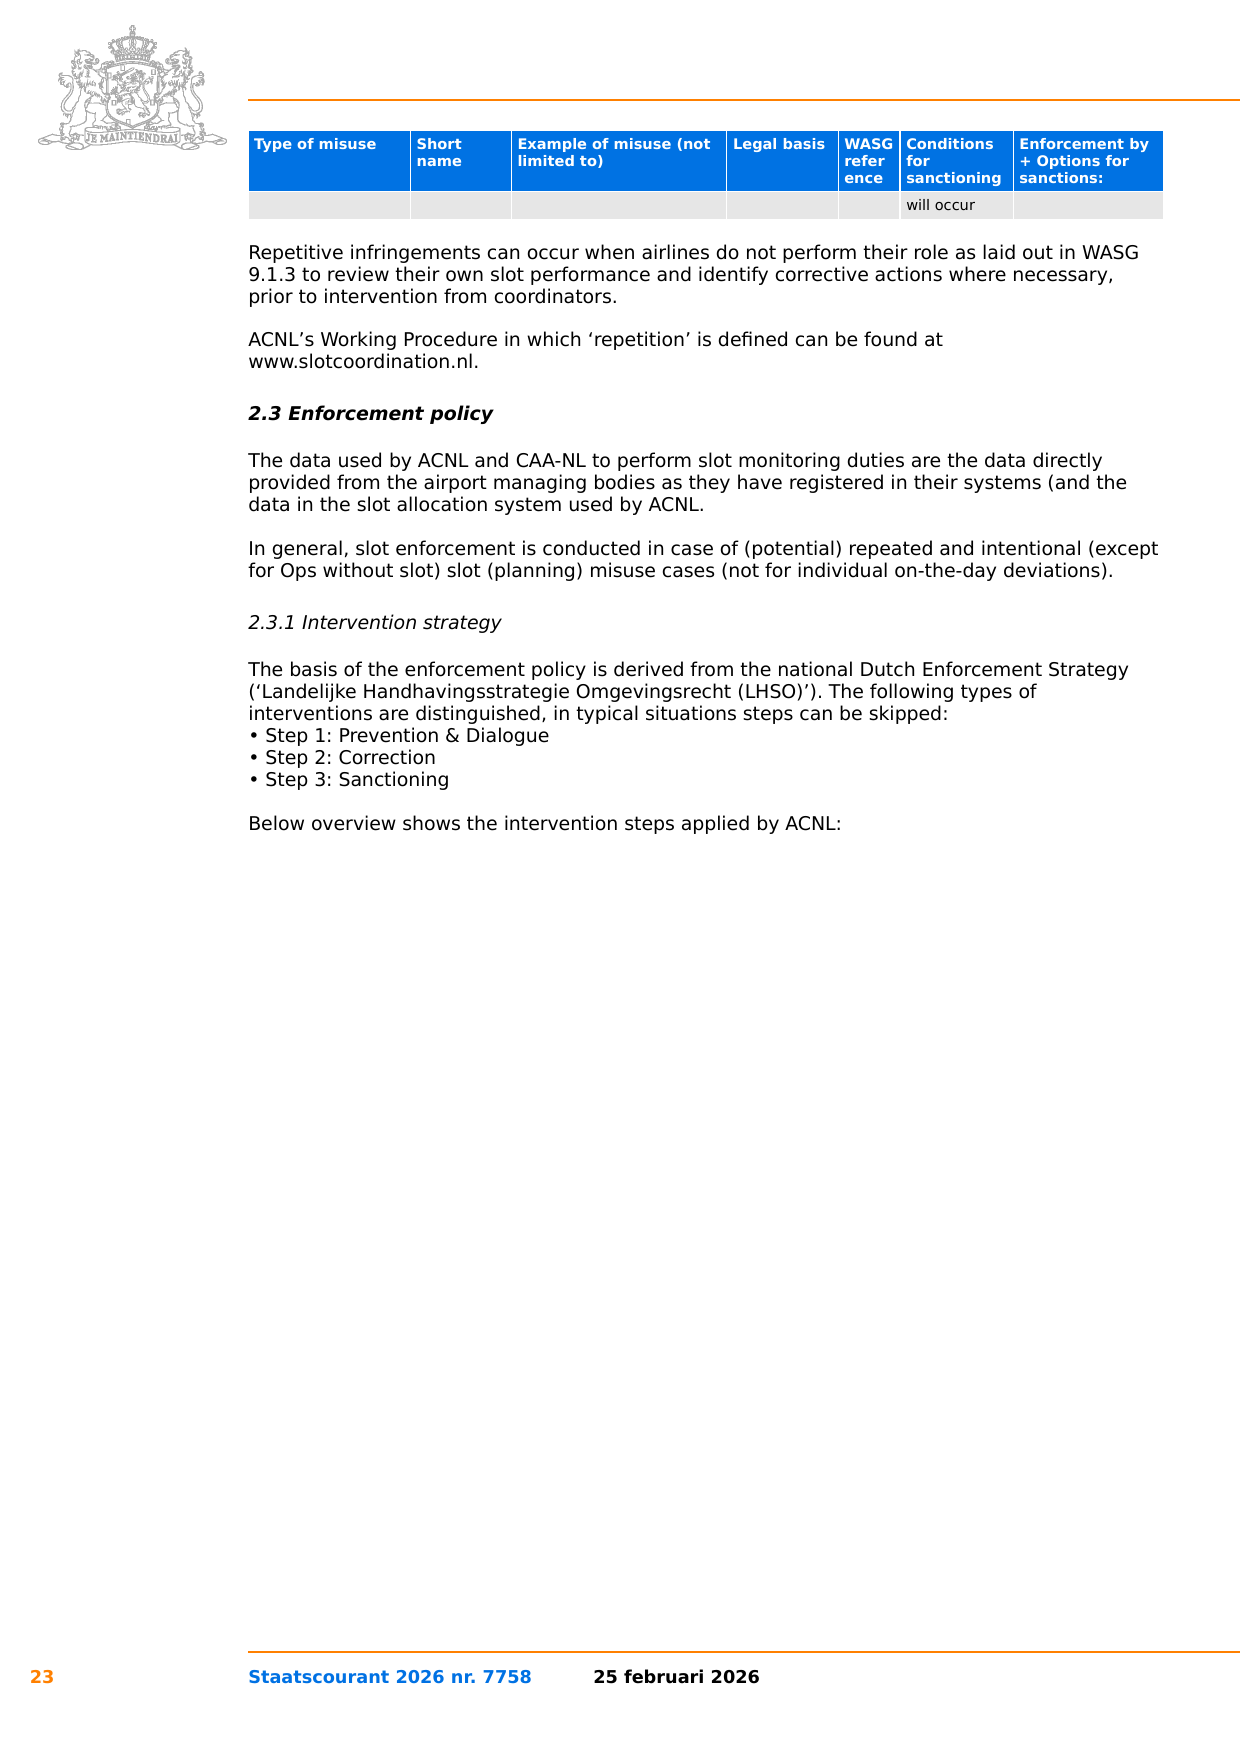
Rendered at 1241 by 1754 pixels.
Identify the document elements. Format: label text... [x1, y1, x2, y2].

table_header Short name [411, 131, 511, 191]
subtitle 2.3.1 Intervention strategy [248, 612, 1163, 634]
table_cell [249, 192, 410, 219]
text • Step 2: Correction [248, 747, 1163, 769]
text • Step 3: Sanctioning [248, 769, 1163, 791]
text ACNL’s Working Procedure in which ‘repetition’ is defined can be found at www.slotcoordination.nl. [248, 329, 1163, 373]
table_header Legal basis [727, 131, 838, 191]
text The basis of the enforcement policy is derived from the national Dutch Enforcement Strategy (‘Landelijke Handhavingsstrategie Omgevingsrecht (LHSO)’). The following types of interventions are distinguished, in typical situations steps can be skipped: [248, 659, 1163, 725]
text Below overview shows the intervention steps applied by ACNL: [248, 813, 1163, 835]
table_cell [727, 192, 838, 219]
table_cell [512, 192, 726, 219]
table_cell will occur [901, 192, 1013, 219]
picture [38, 25, 227, 150]
table_header Example of misuse (not limited to) [512, 131, 726, 191]
text The data used by ACNL and CAA-NL to perform slot monitoring duties are the data directly provided from the airport managing bodies as they have registered in their systems (and the data in the slot allocation system used by ACNL. [248, 450, 1163, 516]
table_header WASG reference [839, 131, 899, 191]
table_header Conditions for sanctioning [901, 131, 1013, 191]
table_cell [1014, 192, 1163, 219]
table_header Type of misuse [249, 131, 410, 191]
subtitle 2.3 Enforcement policy [248, 403, 1163, 425]
text • Step 1: Prevention & Dialogue [248, 725, 1163, 747]
text In general, slot enforcement is conducted in case of (potential) repeated and intentional (except for Ops without slot) slot (planning) misuse cases (not for individual on-the-day deviations). [248, 538, 1163, 582]
table_header Enforcement by + Options for sanctions: [1014, 131, 1163, 191]
table_cell [411, 192, 511, 219]
text Repetitive infringements can occur when airlines do not perform their role as laid out in WASG 9.1.3 to review their own slot performance and identify corrective actions where necessary, prior to intervention from coordinators. [248, 242, 1163, 307]
table_cell [839, 192, 899, 219]
